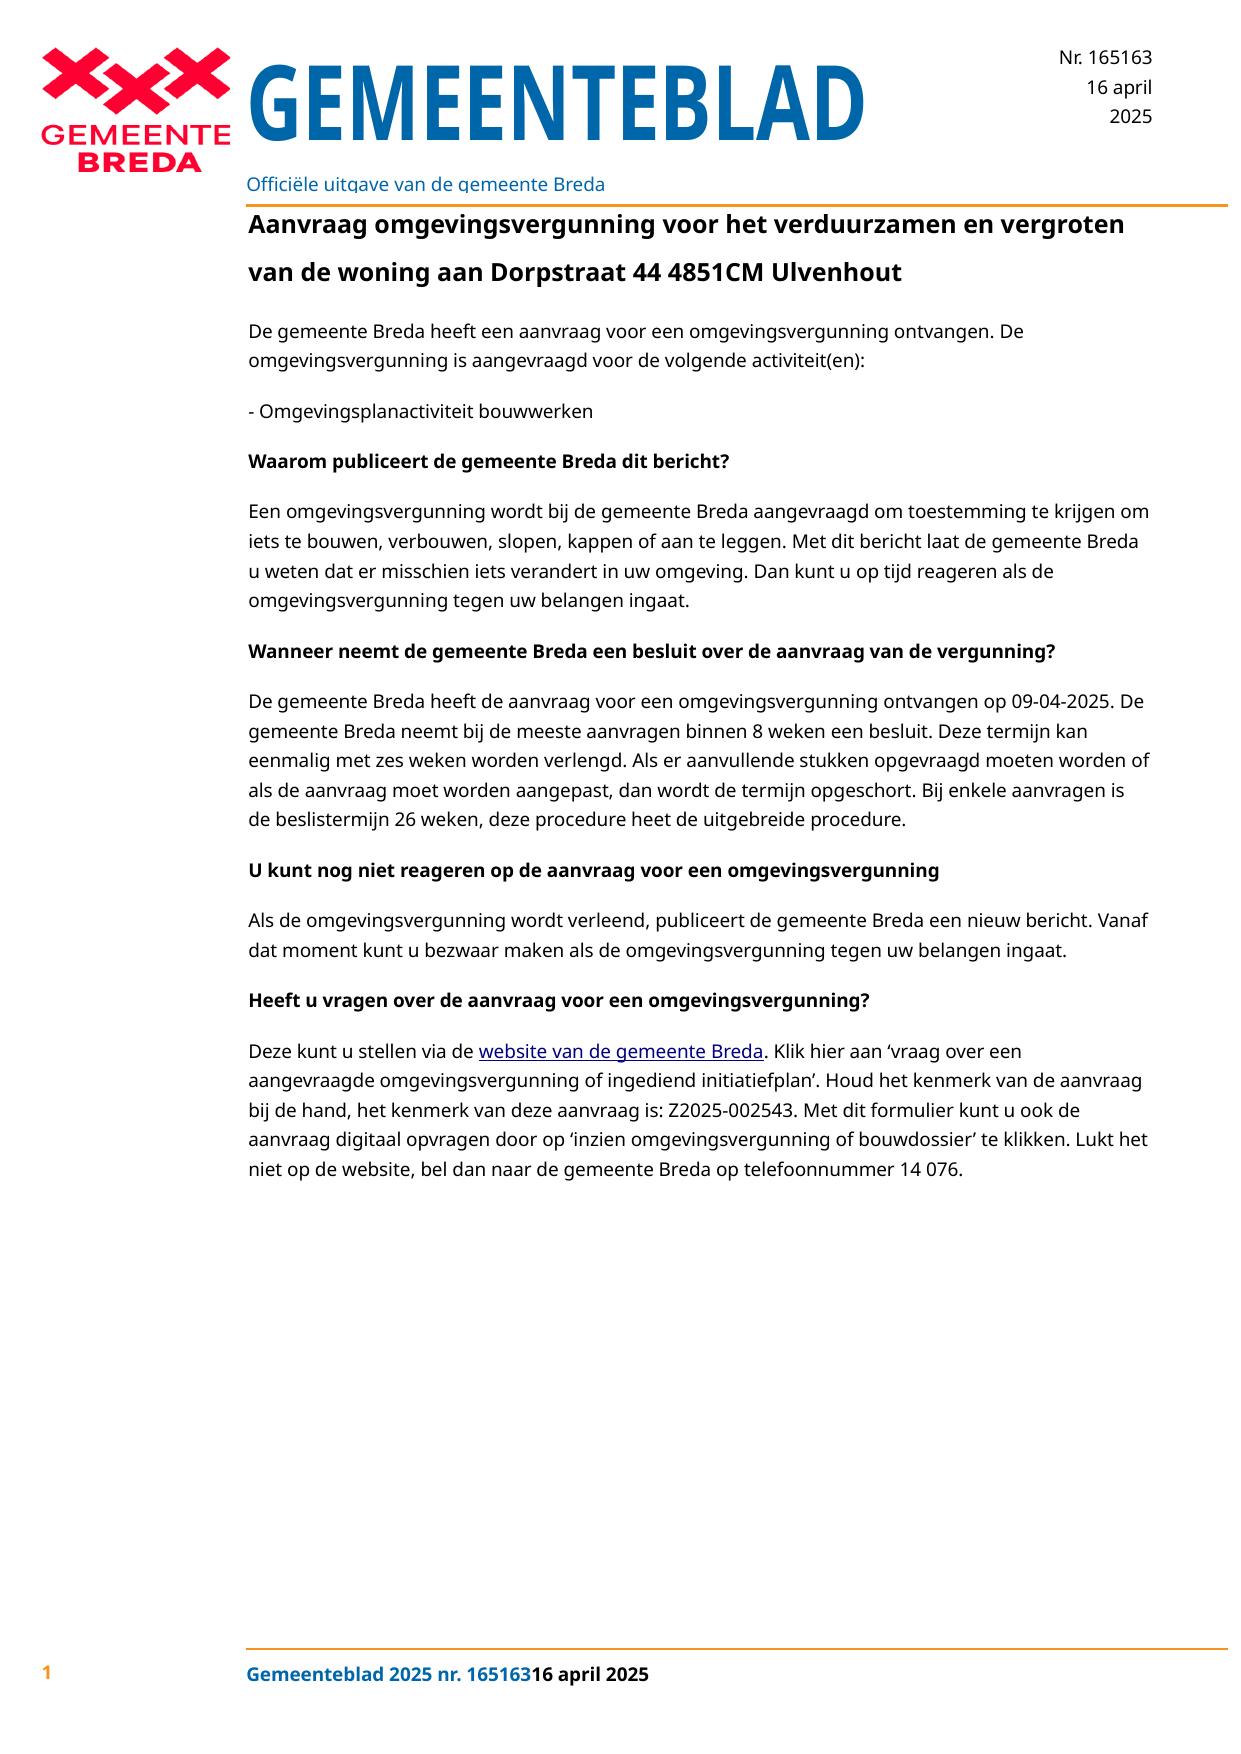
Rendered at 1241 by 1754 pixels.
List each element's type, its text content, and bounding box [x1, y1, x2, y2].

text Als de omgevingsvergunning wordt verleend, publiceert de gemeente Breda een nieuw bericht. Vanaf dat moment kunt u bezwaar maken als de omgevingsvergunning tegen uw belangen ingaat. [248, 907, 1152, 963]
picture [41, 47, 231, 172]
text Deze kunt u stellen via de website van de gemeente Breda. Klik hier aan ‘vraag over een aangevraagde omgevingsvergunning of ingediend initiatiefplan’. Houd het kenmerk van de aanvraag bij de hand, het kenmerk van deze aanvraag is: Z2025-002543. Met dit formulier kunt u ook de aanvraag digitaal opvragen door op ‘inzien omgevingsvergunning of bouwdossier’ te klikken. Lukt het niet op de website, bel dan naar de gemeente Breda op telefoonnummer 14 076. [248, 1038, 1152, 1182]
text Wanneer neemt de gemeente Breda een besluit over de aanvraag van de vergunning? [248, 638, 1152, 664]
text Aanvraag omgevingsvergunning voor het verduurzamen en vergroten van de woning aan Dorpstraat 44 4851CM Ulvenhout [248, 207, 1152, 288]
text Heeft u vragen over de aanvraag voor een omgevingsvergunning? [248, 987, 1152, 1013]
text - Omgevingsplanactiviteit bouwwerken [248, 398, 1152, 424]
text Waarom publiceert de gemeente Breda dit bericht? [248, 448, 1152, 474]
text De gemeente Breda heeft de aanvraag voor een omgevingsvergunning ontvangen op 09-04-2025. De gemeente Breda neemt bij de meeste aanvragen binnen 8 weken een besluit. Deze termijn kan eenmalig met zes weken worden verlengd. Als er aanvullende stukken opgevraagd moeten worden of als de aanvraag moet worden aangepast, dan wordt de termijn opgeschort. Bij enkele aanvragen is de beslistermijn 26 weken, deze procedure heet de uitgebreide procedure. [248, 688, 1152, 832]
text De gemeente Breda heeft een aanvraag voor een omgevingsvergunning ontvangen. De omgevingsvergunning is aangevraagd voor de volgende activiteit(en): [248, 318, 1152, 373]
text U kunt nog niet reageren op de aanvraag voor een omgevingsvergunning [248, 857, 1152, 883]
text Een omgevingsvergunning wordt bij de gemeente Breda aangevraagd om toestemming te krijgen om iets te bouwen, verbouwen, slopen, kappen of aan te leggen. Met dit bericht laat de gemeente Breda u weten dat er misschien iets verandert in uw omgeving. Dan kunt u op tijd reageren als de omgevingsvergunning tegen uw belangen ingaat. [248, 499, 1152, 613]
